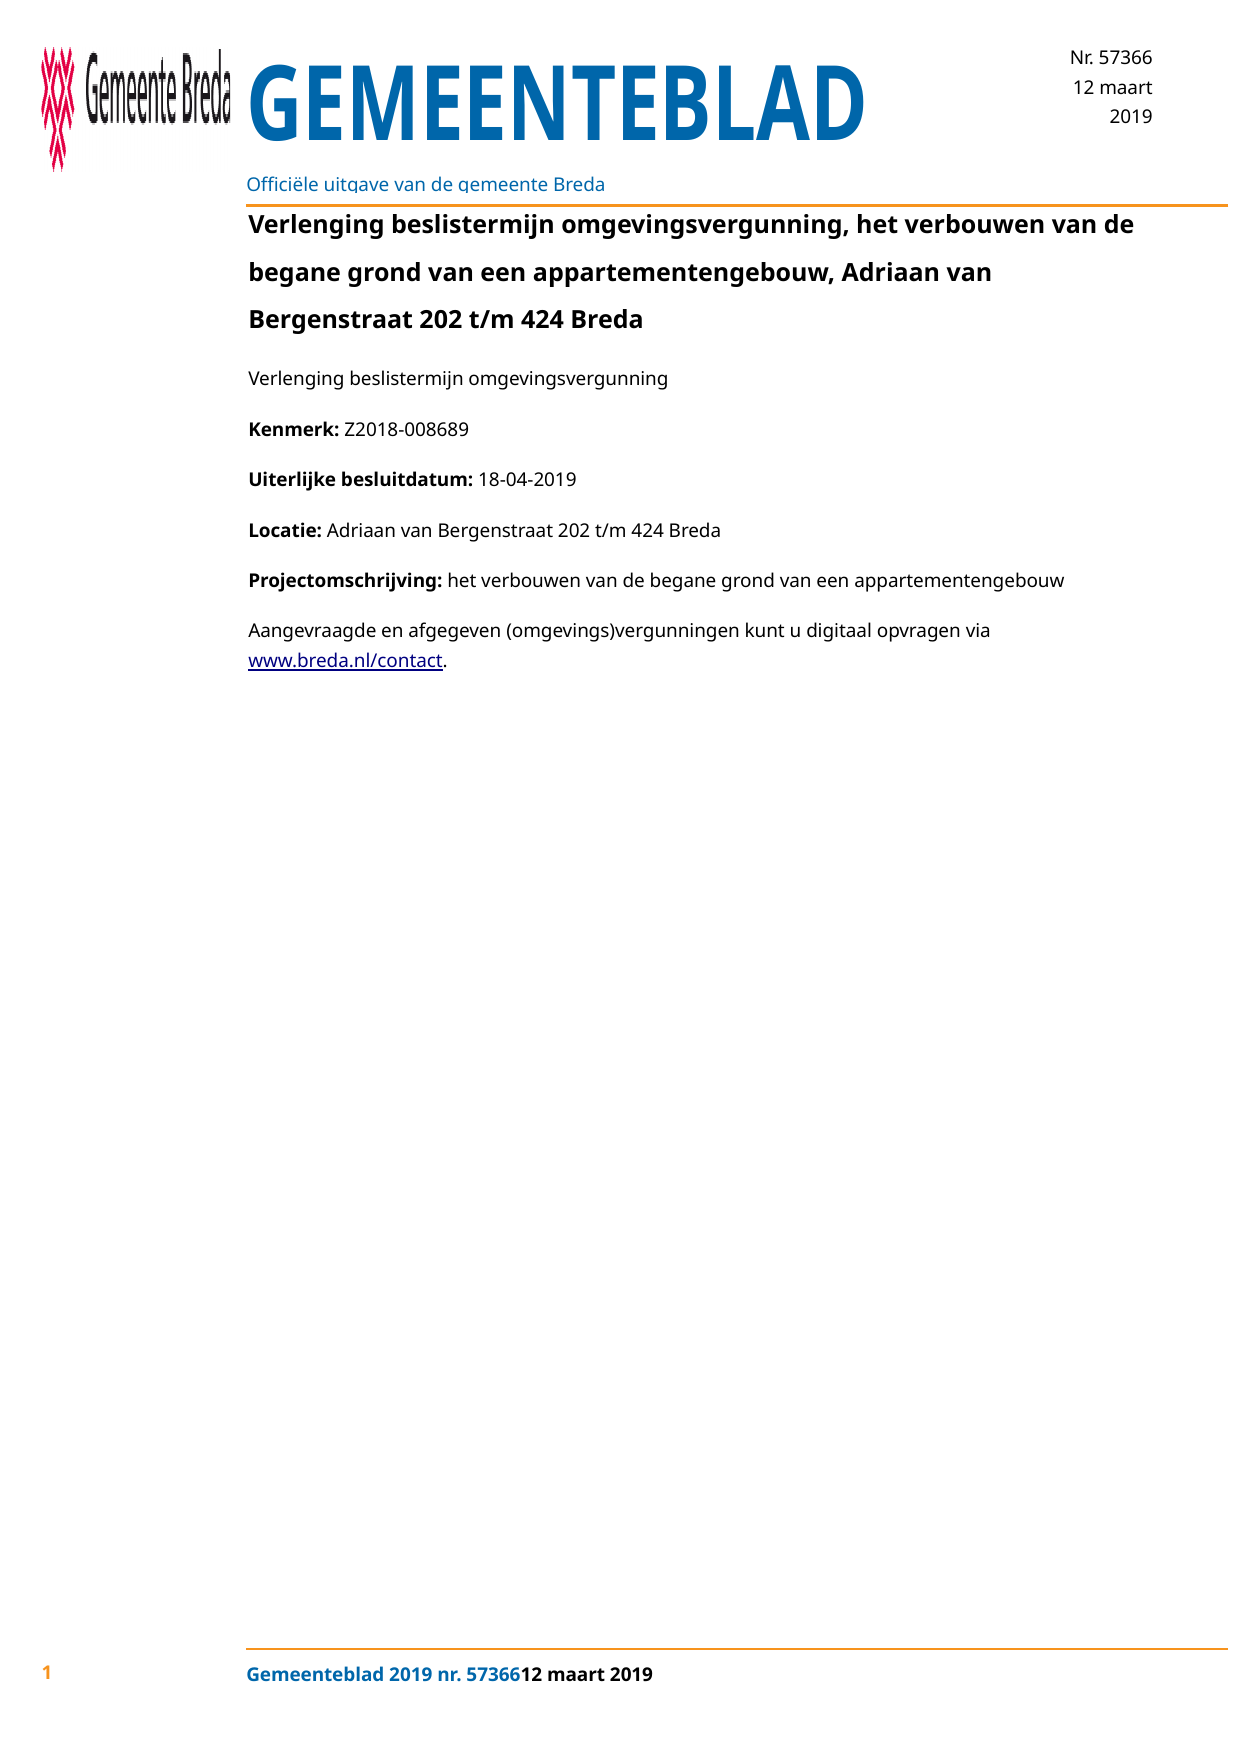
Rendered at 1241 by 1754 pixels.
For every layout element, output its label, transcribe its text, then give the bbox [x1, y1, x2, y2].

text Kenmerk: Z2018-008689 [248, 416, 1152, 442]
text Verlenging beslistermijn omgevingsvergunning, het verbouwen van de begane grond van een appartementengebouw, Adriaan van Bergenstraat 202 t/m 424 Breda [248, 207, 1152, 336]
text Locatie: Adriaan van Bergenstraat 202 t/m 424 Breda [248, 517, 1152, 542]
text Verlenging beslistermijn omgevingsvergunning [248, 366, 1152, 391]
picture [41, 47, 231, 172]
text Uiterlijke besluitdatum: 18-04-2019 [248, 466, 1152, 492]
text Projectomschrijving: het verbouwen van de begane grond van een appartementengebouw [248, 567, 1152, 593]
text Aangevraagde en afgegeven (omgevings)vergunningen kunt u digitaal opvragen via www.breda.nl/contact. [248, 618, 1152, 673]
